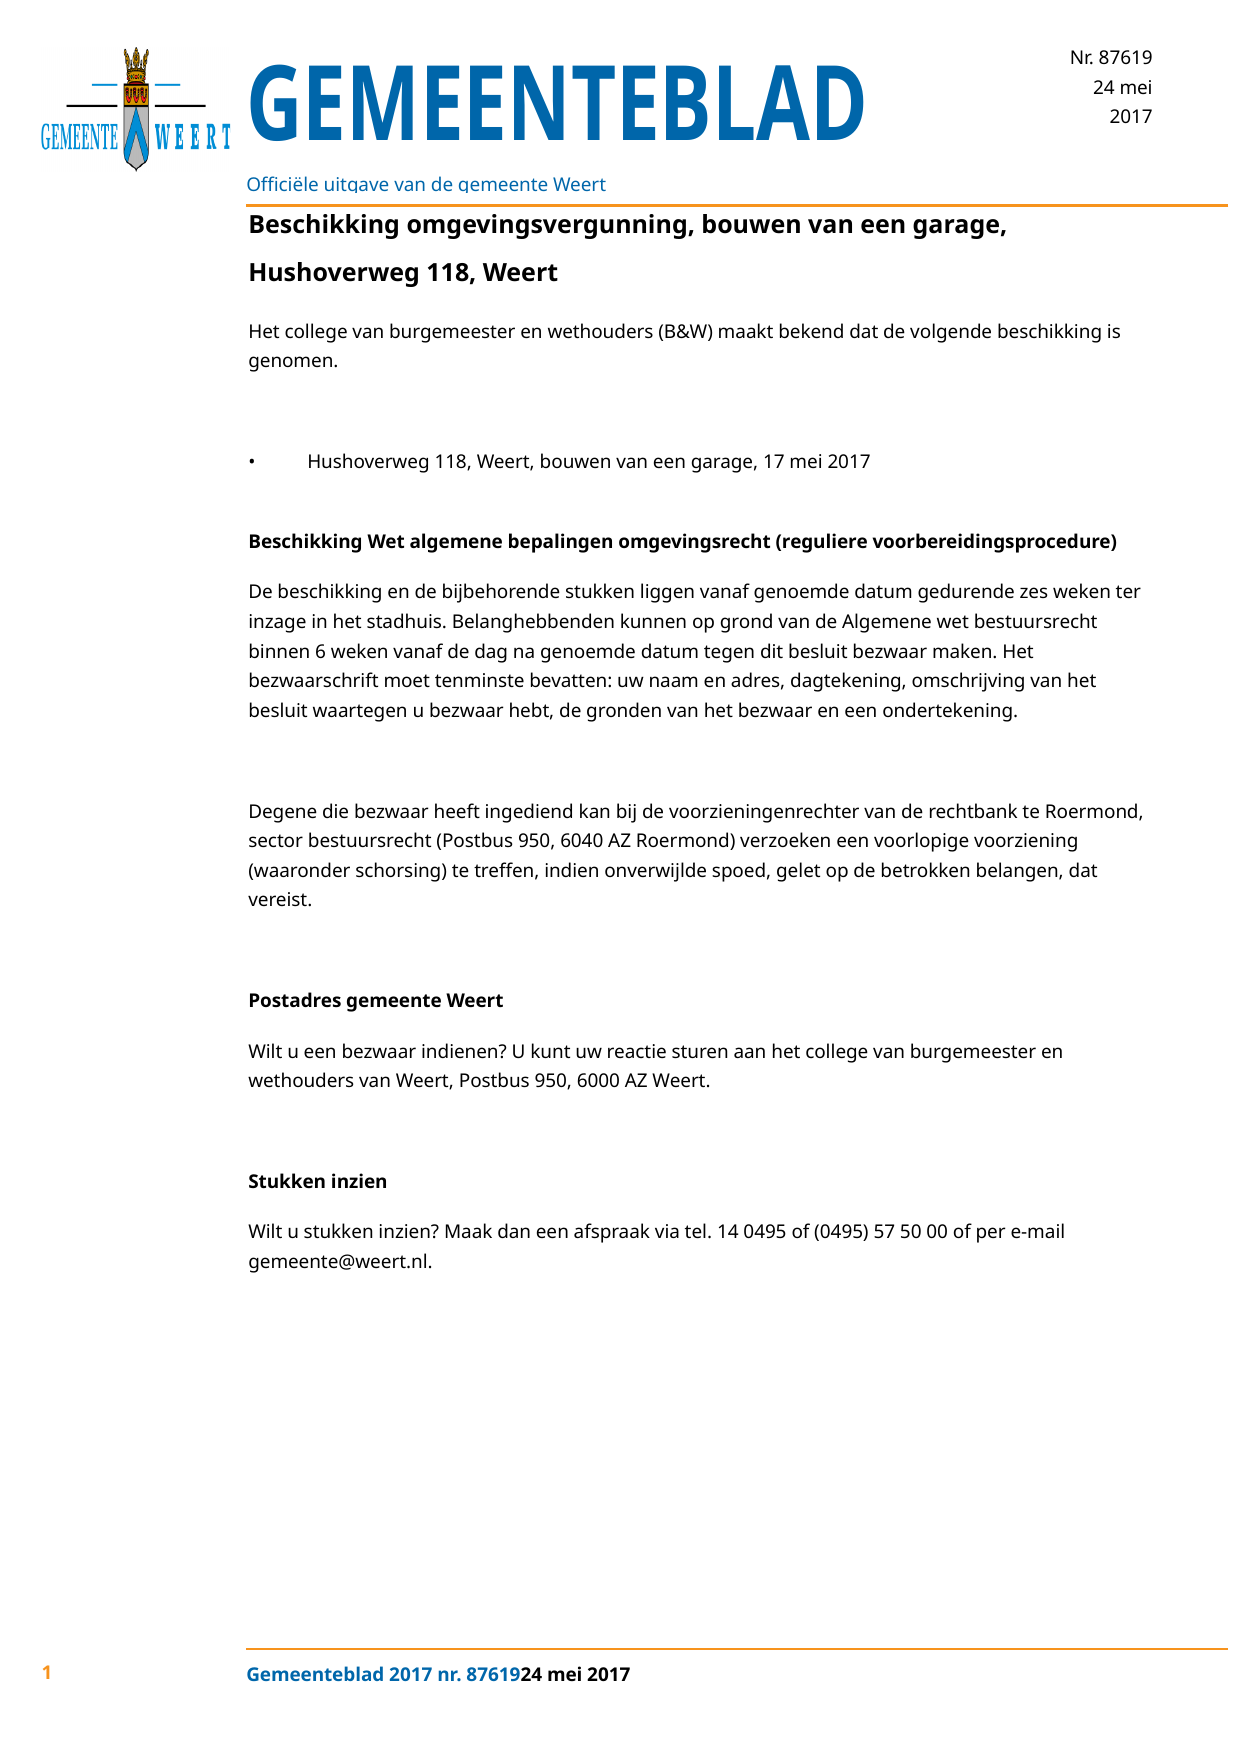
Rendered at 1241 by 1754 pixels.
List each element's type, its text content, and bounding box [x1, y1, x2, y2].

list Hushoverweg 118, Weert, bouwen van een garage, 17 mei 2017 [248, 448, 1152, 474]
text Beschikking Wet algemene bepalingen omgevingsrecht (reguliere voorbereidingsprocedure) [248, 528, 1152, 554]
text Wilt u een bezwaar indienen? U kunt uw reactie sturen aan het college van burgemeester en wethouders van Weert, Postbus 950, 6000 AZ Weert. [248, 1038, 1152, 1093]
text Postadres gemeente Weert [248, 987, 1152, 1013]
text Wilt u stukken inzien? Maak dan een afspraak via tel. 14 0495 of (0495) 57 50 00 of per e-mail gemeente@weert.nl. [248, 1219, 1152, 1274]
text De beschikking en de bijbehorende stukken liggen vanaf genoemde datum gedurende zes weken ter inzage in het stadhuis. Belanghebbenden kunnen op grond van de Algemene wet bestuursrecht binnen 6 weken vanaf de dag na genoemde datum tegen dit besluit bezwaar maken. Het bezwaarschrift moet tenminste bevatten: uw naam en adres, dagtekening, omschrijving van het besluit waartegen u bezwaar hebt, de gronden van het bezwaar en een ondertekening. [248, 579, 1152, 723]
text Degene die bezwaar heeft ingediend kan bij de voorzieningenrechter van de rechtbank te Roermond, sector bestuursrecht (Postbus 950, 6040 AZ Roermond) verzoeken een voorlopige voorziening (waaronder schorsing) te treffen, indien onverwijlde spoed, gelet op de betrokken belangen, dat vereist. [248, 798, 1152, 912]
text Beschikking omgevingsvergunning, bouwen van een garage, Hushoverweg 118, Weert [248, 207, 1152, 288]
text Het college van burgemeester en wethouders (B&W) maakt bekend dat de volgende beschikking is genomen. [248, 318, 1152, 373]
text Stukken inzien [248, 1168, 1152, 1194]
picture [41, 47, 231, 172]
